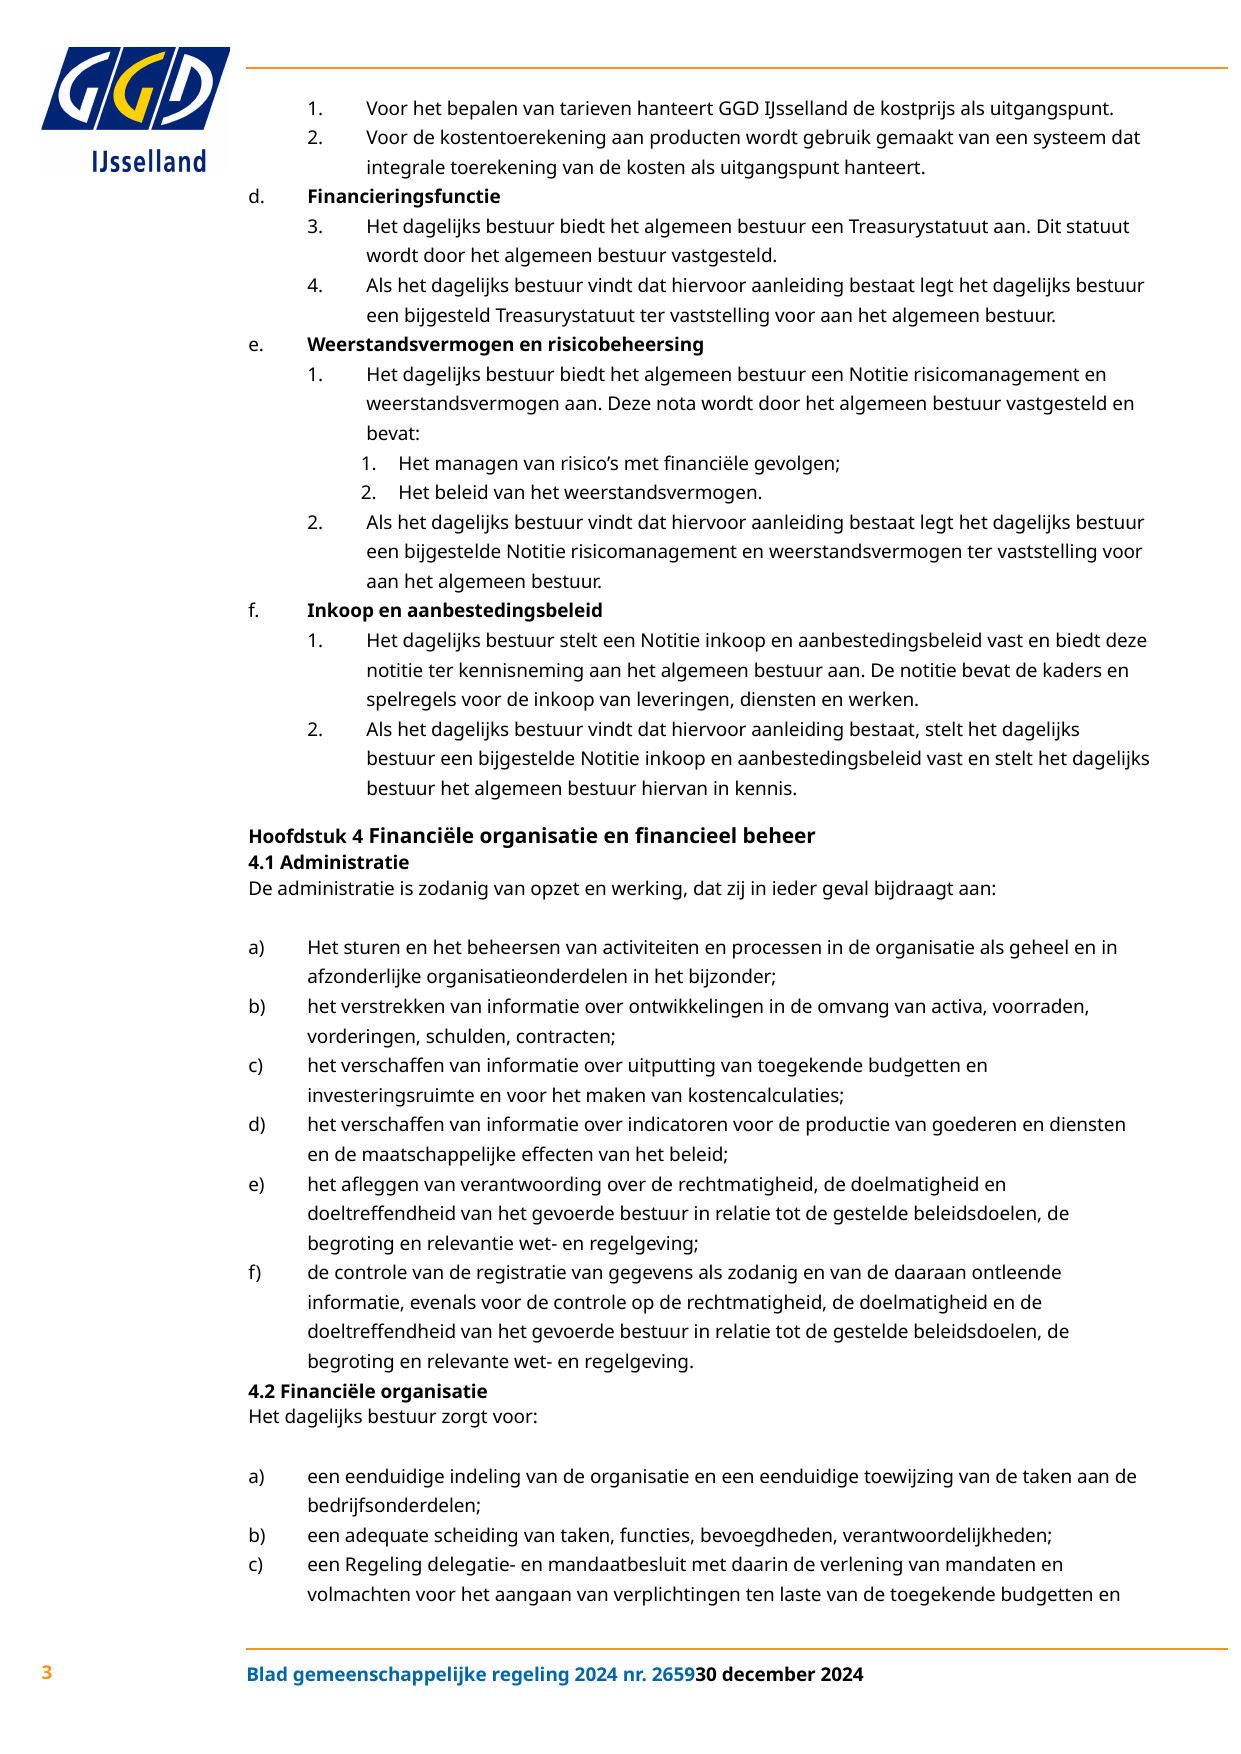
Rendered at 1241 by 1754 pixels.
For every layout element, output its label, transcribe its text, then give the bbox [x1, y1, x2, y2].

list Het managen van risico’s met financiële gevolgen; [361, 450, 1152, 476]
list Financieringsfunctie [248, 183, 1152, 209]
list Het sturen en het beheersen van activiteiten en processen in de organisatie als geheel en in afzonderlijke organisatieonderdelen in het bijzonder; [248, 934, 1152, 989]
list het verschaffen van informatie over uitputting van toegekende budgetten en investeringsruimte en voor het maken van kostencalculaties; [248, 1052, 1152, 1108]
list een adequate scheiding van taken, functies, bevoegdheden, verantwoordelijkheden; [248, 1522, 1152, 1548]
list een eenduidige indeling van de organisatie en een eenduidige toewijzing van de taken aan de bedrijfsonderdelen; [248, 1463, 1152, 1518]
text Hoofdstuk 4 Financiële organisatie en financieel beheer [248, 821, 1152, 849]
list Het dagelijks bestuur stelt een Notitie inkoop en aanbestedingsbeleid vast en biedt deze notitie ter kennisneming aan het algemeen bestuur aan. De notitie bevat de kaders en spelregels voor de inkoop van leveringen, diensten en werken. [307, 627, 1152, 712]
list het afleggen van verantwoording over de rechtmatigheid, de doelmatigheid en doeltreffendheid van het gevoerde bestuur in relatie tot de gestelde beleidsdoelen, de begroting en relevantie wet- en regelgeving; [248, 1171, 1152, 1256]
list Als het dagelijks bestuur vindt dat hiervoor aanleiding bestaat, stelt het dagelijks bestuur een bijgestelde Notitie inkoop en aanbestedingsbeleid vast en stelt het dagelijks bestuur het algemeen bestuur hiervan in kennis. [307, 716, 1152, 801]
text 4.1 Administratie [248, 849, 1152, 875]
list Weerstandsvermogen en risicobeheersing [248, 331, 1152, 357]
list Inkoop en aanbestedingsbeleid [248, 598, 1152, 623]
list de controle van de registratie van gegevens als zodanig en van de daaraan ontleende informatie, evenals voor de controle op de rechtmatigheid, de doelmatigheid en de doeltreffendheid van het gevoerde bestuur in relatie tot de gestelde beleidsdoelen, de begroting en relevante wet- en regelgeving. [248, 1259, 1152, 1374]
list een Regeling delegatie- en mandaatbesluit met daarin de verlening van mandaten en volmachten voor het aangaan van verplichtingen ten laste van de toegekende budgetten en [248, 1552, 1152, 1607]
list Als het dagelijks bestuur vindt dat hiervoor aanleiding bestaat legt het dagelijks bestuur een bijgestelde Notitie risicomanagement en weerstandsvermogen ter vaststelling voor aan het algemeen bestuur. [307, 509, 1152, 594]
list het verschaffen van informatie over indicatoren voor de productie van goederen en diensten en de maatschappelijke effecten van het beleid; [248, 1112, 1152, 1167]
list Het dagelijks bestuur biedt het algemeen bestuur een Treasurystatuut aan. Dit statuut wordt door het algemeen bestuur vastgesteld. [307, 213, 1152, 268]
list Als het dagelijks bestuur vindt dat hiervoor aanleiding bestaat legt het dagelijks bestuur een bijgesteld Treasurystatuut ter vaststelling voor aan het algemeen bestuur. [307, 272, 1152, 328]
list Het dagelijks bestuur biedt het algemeen bestuur een Notitie risicomanagement en weerstandsvermogen aan. Deze nota wordt door het algemeen bestuur vastgesteld en bevat: [307, 361, 1152, 446]
text De administratie is zodanig van opzet en werking, dat zij in ieder geval bijdraagt aan: [248, 875, 1152, 901]
text Het dagelijks bestuur zorgt voor: [248, 1404, 1152, 1429]
list Voor de kostentoerekening aan producten wordt gebruik gemaakt van een systeem dat integrale toerekening van de kosten als uitgangspunt hanteert. [307, 124, 1152, 180]
list Voor het bepalen van tarieven hanteert GGD IJsselland de kostprijs als uitgangspunt. [307, 95, 1152, 121]
list Het beleid van het weerstandsvermogen. [361, 479, 1152, 505]
picture [41, 47, 231, 172]
list het verstrekken van informatie over ontwikkelingen in de omvang van activa, voorraden, vorderingen, schulden, contracten; [248, 993, 1152, 1049]
text 4.2 Financiële organisatie [248, 1378, 1152, 1404]
